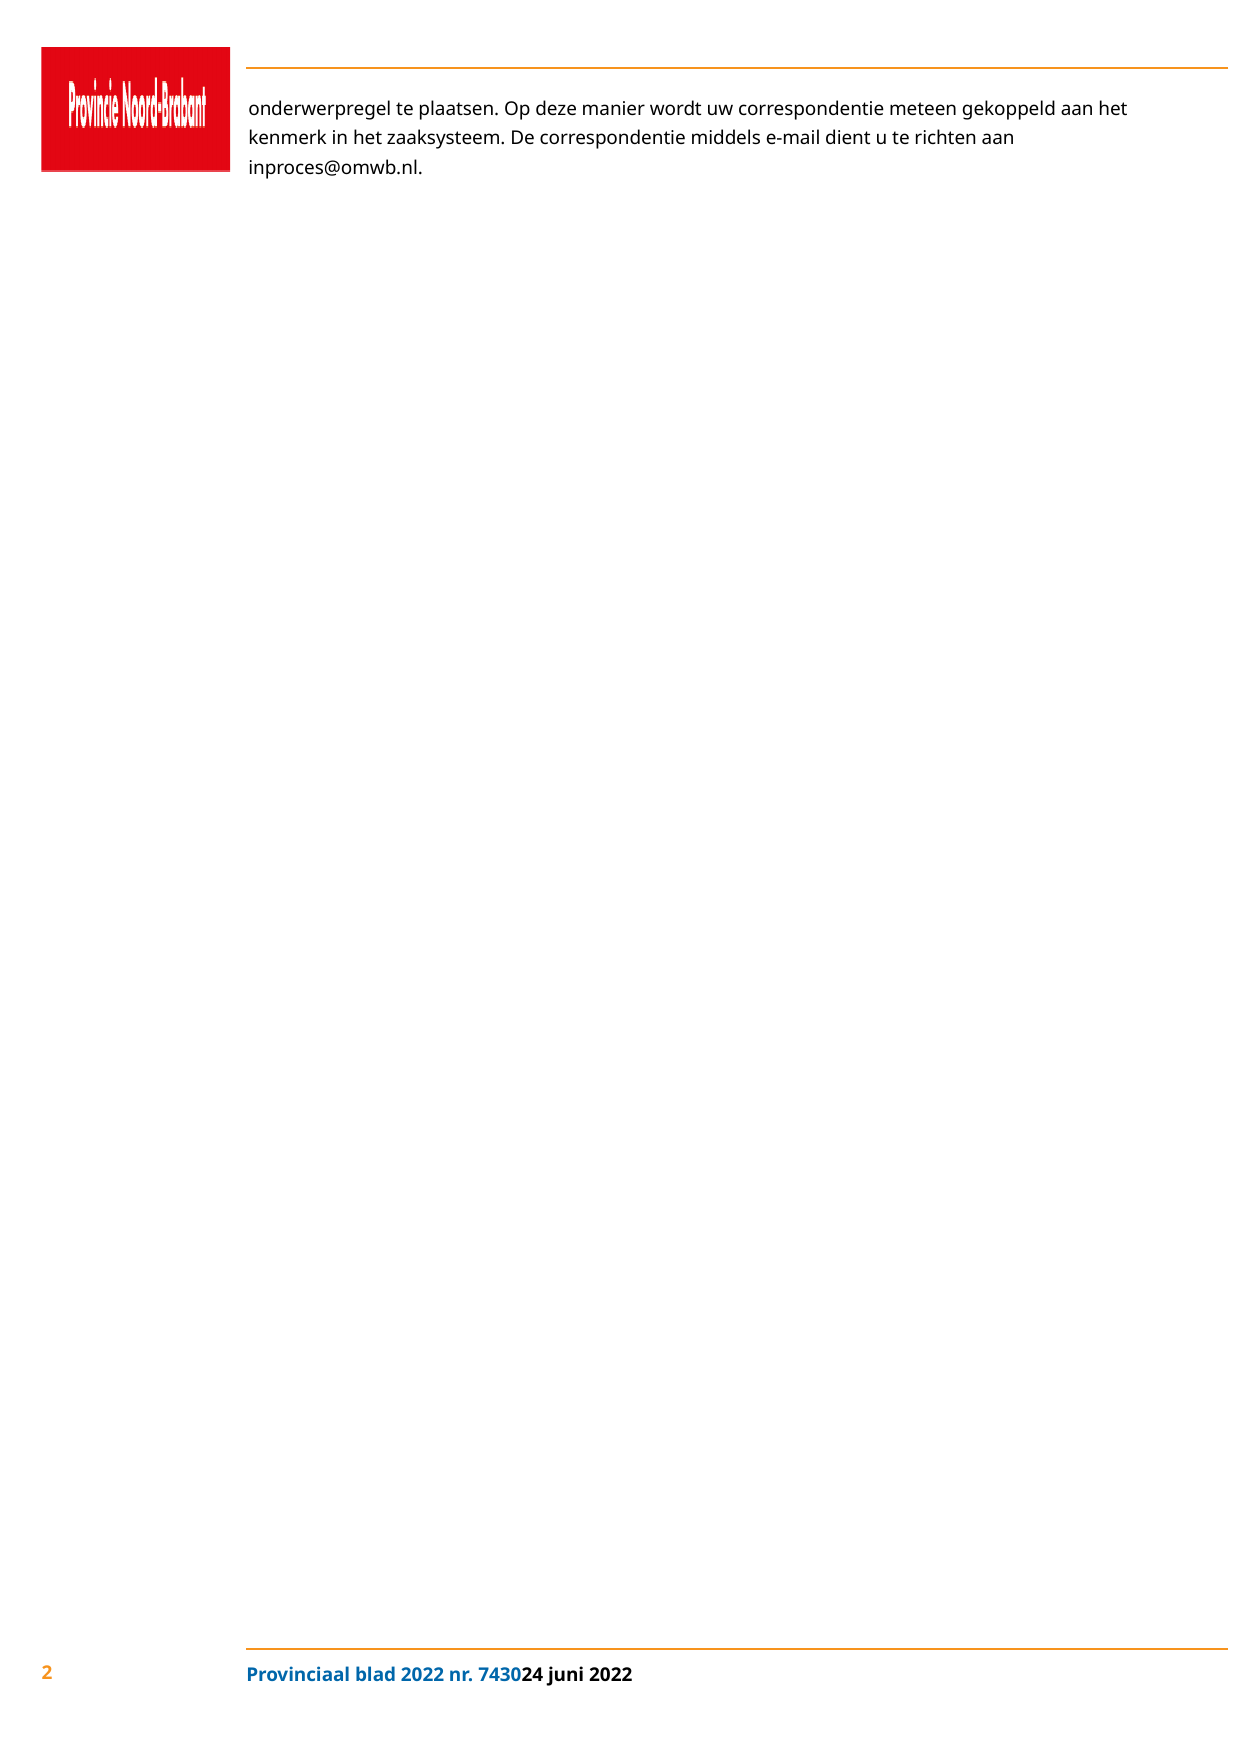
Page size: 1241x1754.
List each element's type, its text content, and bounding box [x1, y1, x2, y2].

text onderwerpregel te plaatsen. Op deze manier wordt uw correspondentie meteen gekoppeld aan het kenmerk in het zaaksysteem. De correspondentie middels e-mail dient u te richten aan inproces@omwb.nl. [248, 95, 1152, 180]
picture [41, 47, 231, 172]
